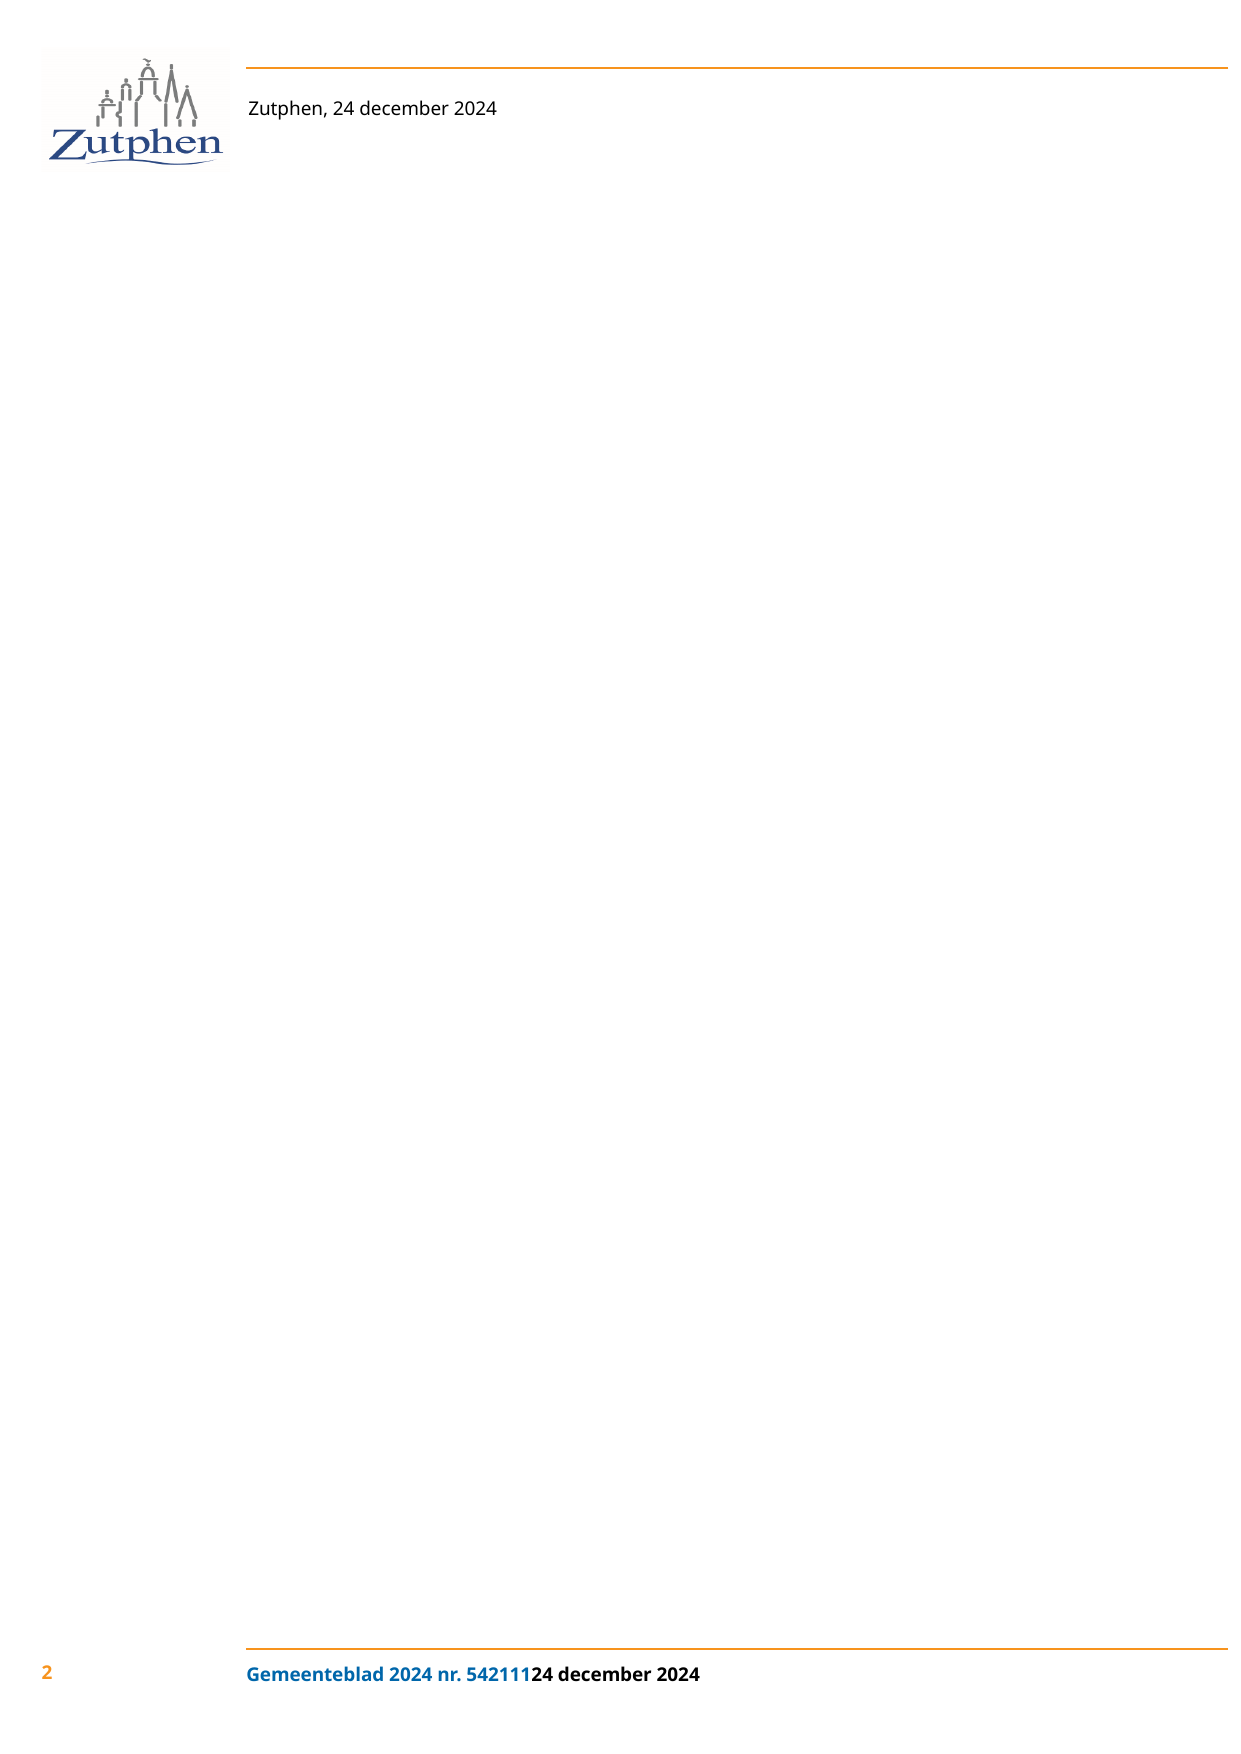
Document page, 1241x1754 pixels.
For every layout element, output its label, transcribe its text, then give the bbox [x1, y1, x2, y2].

picture [41, 47, 231, 172]
text Zutphen, 24 december 2024 [248, 95, 1152, 121]
